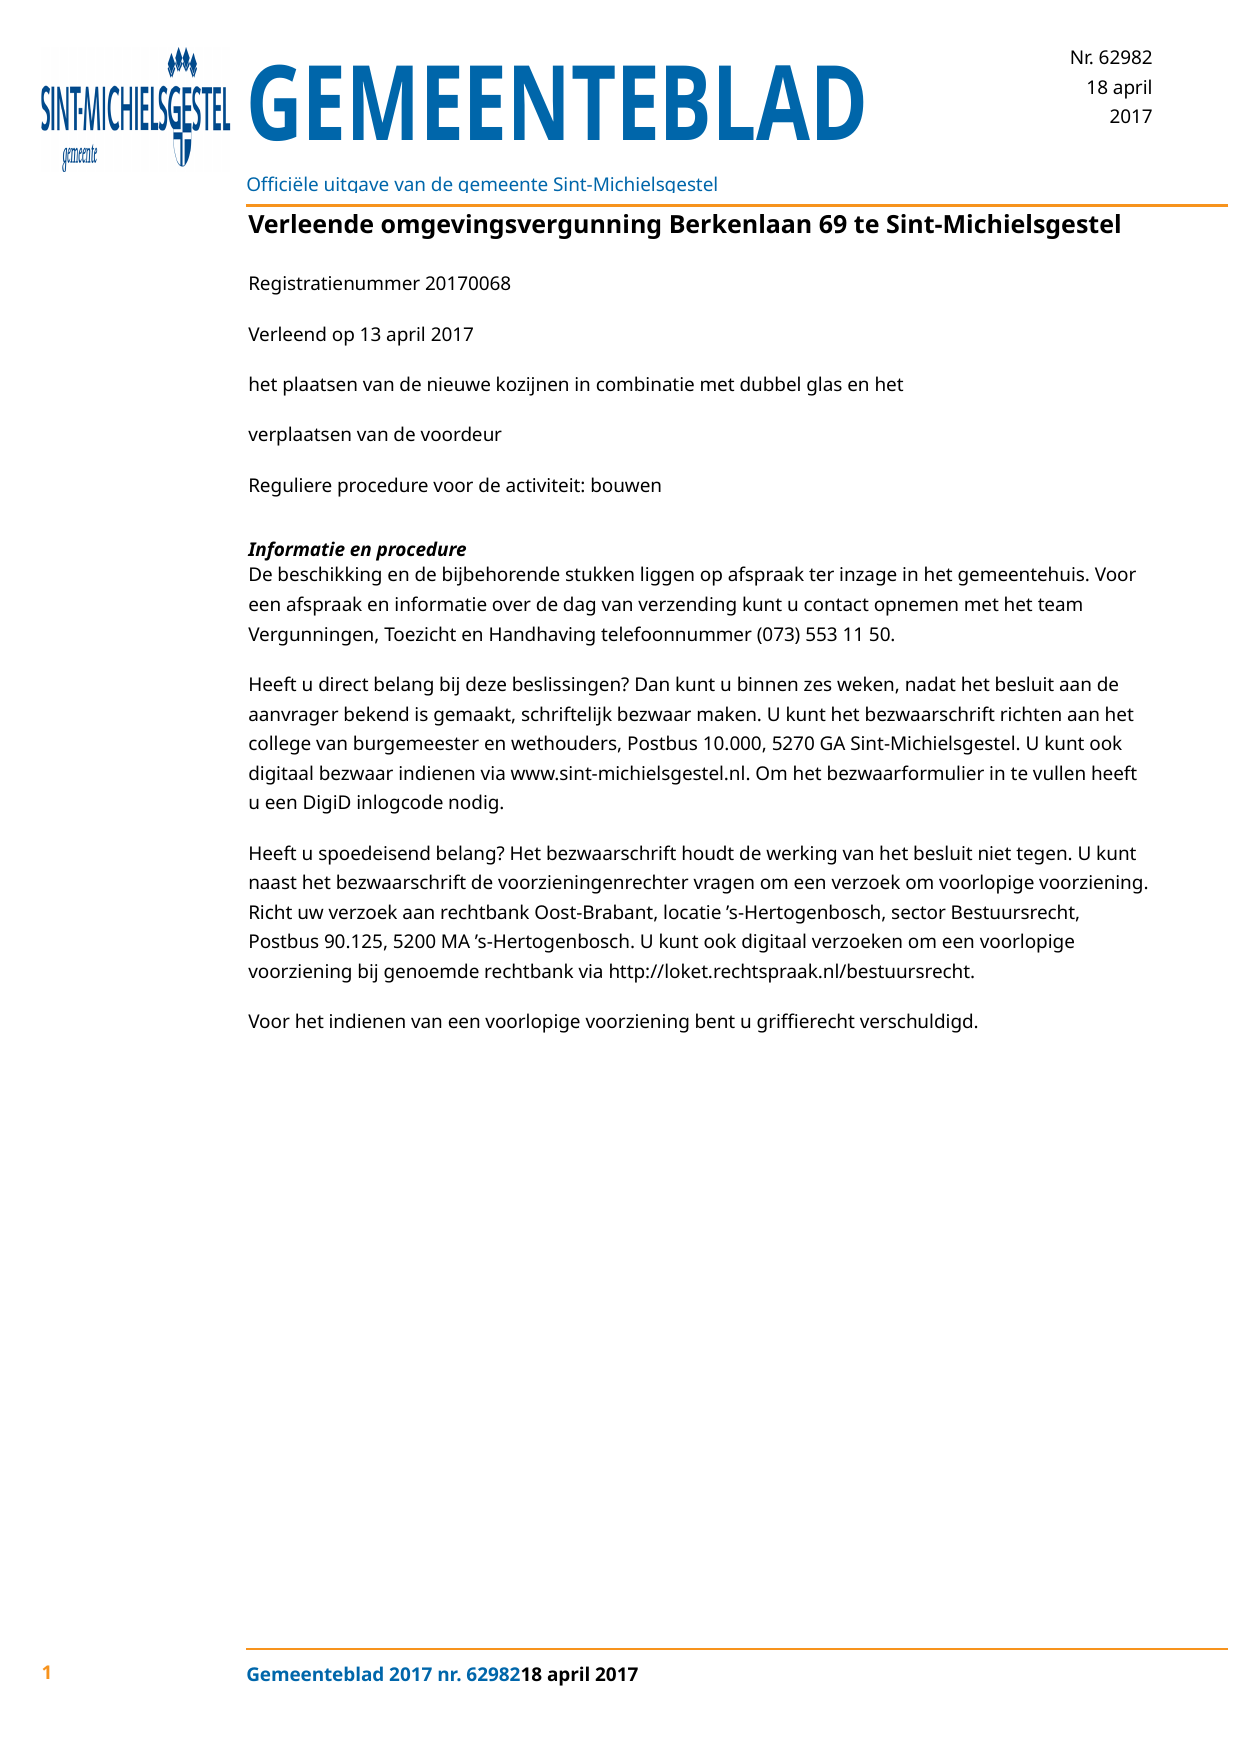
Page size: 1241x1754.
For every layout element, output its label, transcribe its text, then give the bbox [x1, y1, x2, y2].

text verplaatsen van de voordeur [248, 422, 1152, 447]
text De beschikking en de bijbehorende stukken liggen op afspraak ter inzage in het gemeentehuis. Voor een afspraak en informatie over de dag van verzending kunt u contact opnemen met het team Vergunningen, Toezicht en Handhaving telefoonnummer (073) 553 11 50. [248, 562, 1152, 647]
text Registratienummer 20170068 [248, 270, 1152, 296]
text Informatie en procedure [248, 536, 1152, 562]
text Reguliere procedure voor de activiteit: bouwen [248, 472, 1152, 498]
text Heeft u spoedeisend belang? Het bezwaarschrift houdt de werking van het besluit niet tegen. U kunt naast het bezwaarschrift de voorzieningenrechter vragen om een verzoek om voorlopige voorziening. Richt uw verzoek aan rechtbank Oost-Brabant, locatie ’s-Hertogenbosch, sector Bestuursrecht, Postbus 90.125, 5200 MA ’s-Hertogenbosch. U kunt ook digitaal verzoeken om een voorlopige voorziening bij genoemde rechtbank via http://loket.rechtspraak.nl/bestuursrecht. [248, 840, 1152, 984]
text Verleende omgevingsvergunning Berkenlaan 69 te Sint-Michielsgestel [248, 207, 1152, 241]
picture [41, 47, 231, 172]
text Verleend op 13 april 2017 [248, 321, 1152, 346]
text Voor het indienen van een voorlopige voorziening bent u griffierecht verschuldigd. [248, 1009, 1152, 1034]
text het plaatsen van de nieuwe kozijnen in combinatie met dubbel glas en het [248, 371, 1152, 397]
text Heeft u direct belang bij deze beslissingen? Dan kunt u binnen zes weken, nadat het besluit aan de aanvrager bekend is gemaakt, schriftelijk bezwaar maken. U kunt het bezwaarschrift richten aan het college van burgemeester en wethouders, Postbus 10.000, 5270 GA Sint-Michielsgestel. U kunt ook digitaal bezwaar indienen via www.sint-michielsgestel.nl. Om het bezwaarformulier in te vullen heeft u een DigiD inlogcode nodig. [248, 671, 1152, 815]
